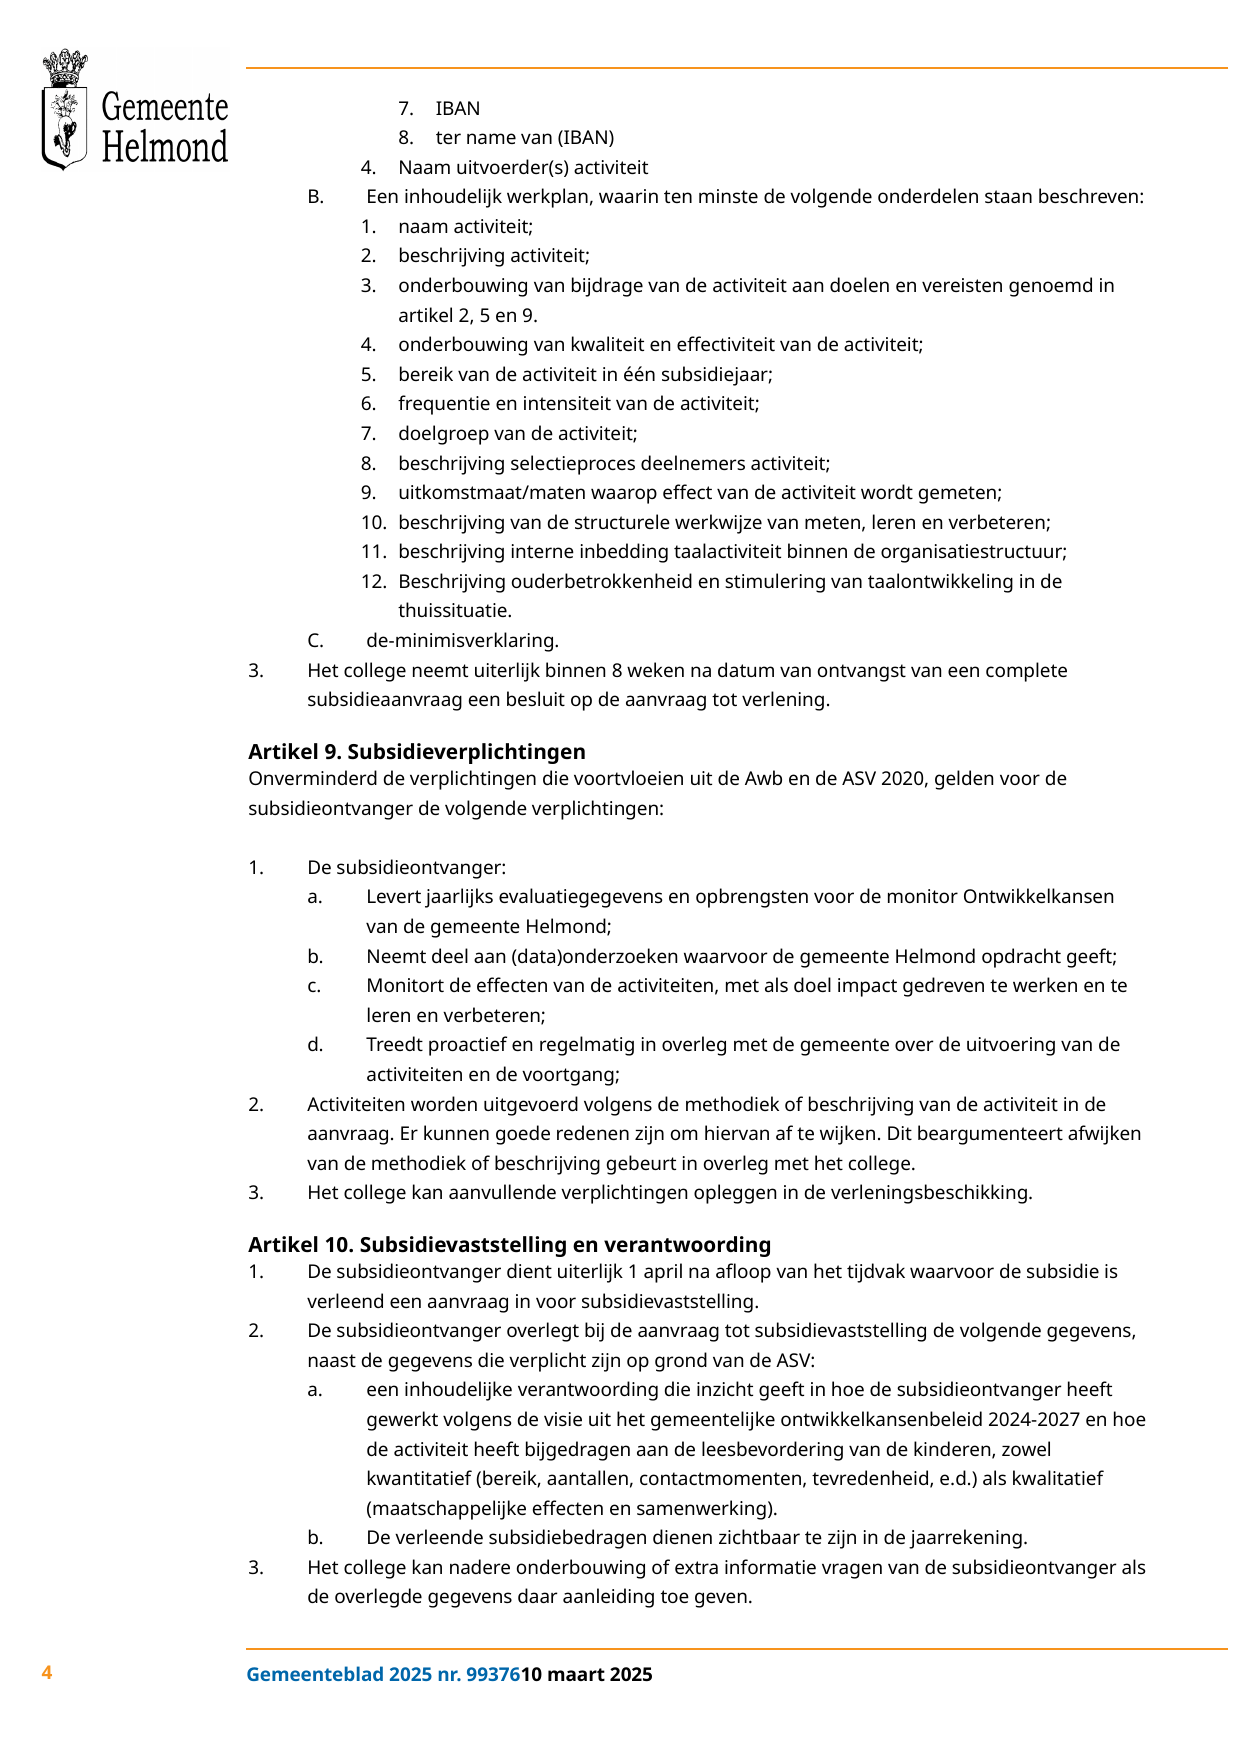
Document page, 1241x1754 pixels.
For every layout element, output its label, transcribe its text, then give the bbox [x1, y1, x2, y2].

list IBAN [398, 95, 1152, 121]
text Onverminderd de verplichtingen die voortvloeien uit de Awb en de ASV 2020, gelden voor de subsidieontvanger de volgende verplichtingen: [248, 765, 1152, 821]
list doelgroep van de activiteit; [361, 420, 1152, 446]
list naam activiteit; [361, 213, 1152, 239]
list frequentie en intensiteit van de activiteit; [361, 391, 1152, 416]
list Beschrijving ouderbetrokkenheid en stimulering van taalontwikkeling in de thuissituatie. [361, 568, 1152, 623]
list beschrijving selectieproces deelnemers activiteit; [361, 450, 1152, 476]
picture [41, 47, 231, 172]
list een inhoudelijke verantwoording die inzicht geeft in hoe de subsidieontvanger heeft gewerkt volgens de visie uit het gemeentelijke ontwikkelkansenbeleid 2024-2027 en hoe de activiteit heeft bijgedragen aan de leesbevordering van de kinderen, zowel kwantitatief (bereik, aantallen, contactmomenten, tevredenheid, e.d.) als kwalitatief (maatschappelijke effecten en samenwerking). [307, 1377, 1152, 1521]
list Activiteiten worden uitgevoerd volgens de methodiek of beschrijving van de activiteit in de aanvraag. Er kunnen goede redenen zijn om hiervan af te wijken. Dit beargumenteert afwijken van de methodiek of beschrijving gebeurt in overleg met het college. [248, 1091, 1152, 1176]
list Het college kan nadere onderbouwing of extra informatie vragen van de subsidieontvanger als de overlegde gegevens daar aanleiding toe geven. [248, 1554, 1152, 1609]
list onderbouwing van bijdrage van de activiteit aan doelen en vereisten genoemd in artikel 2, 5 en 9. [361, 272, 1152, 328]
text Artikel 10. Subsidievaststelling en verantwoording [248, 1230, 1152, 1258]
list De subsidieontvanger dient uiterlijk 1 april na afloop van het tijdvak waarvoor de subsidie is verleend een aanvraag in voor subsidievaststelling. [248, 1258, 1152, 1314]
list Treedt proactief en regelmatig in overleg met de gemeente over de uitvoering van de activiteiten en de voortgang; [307, 1032, 1152, 1087]
list onderbouwing van kwaliteit en effectiviteit van de activiteit; [361, 331, 1152, 357]
list de-minimisverklaring. [307, 627, 1152, 653]
list Neemt deel aan (data)onderzoeken waarvoor de gemeente Helmond opdracht geeft; [307, 943, 1152, 968]
list Een inhoudelijk werkplan, waarin ten minste de volgende onderdelen staan beschreven: [307, 183, 1152, 209]
list De subsidieontvanger: [248, 854, 1152, 880]
list uitkomstmaat/maten waarop effect van de activiteit wordt gemeten; [361, 479, 1152, 505]
list Het college kan aanvullende verplichtingen opleggen in de verleningsbeschikking. [248, 1179, 1152, 1205]
list De subsidieontvanger overlegt bij de aanvraag tot subsidievaststelling de volgende gegevens, naast de gegevens die verplicht zijn op grond van de ASV: [248, 1317, 1152, 1373]
list bereik van de activiteit in één subsidiejaar; [361, 361, 1152, 387]
text Artikel 9. Subsidieverplichtingen [248, 737, 1152, 765]
list Monitort de effecten van de activiteiten, met als doel impact gedreven te werken en te leren en verbeteren; [307, 972, 1152, 1028]
list Het college neemt uiterlijk binnen 8 weken na datum van ontvangst van een complete subsidieaanvraag een besluit op de aanvraag tot verlening. [248, 657, 1152, 712]
list ter name van (IBAN) [398, 124, 1152, 150]
list De verleende subsidiebedragen dienen zichtbaar te zijn in de jaarrekening. [307, 1524, 1152, 1550]
list Levert jaarlijks evaluatiegegevens en opbrengsten voor de monitor Ontwikkelkansen van de gemeente Helmond; [307, 884, 1152, 939]
list beschrijving van de structurele werkwijze van meten, leren en verbeteren; [361, 509, 1152, 535]
list beschrijving interne inbedding taalactiviteit binnen de organisatiestructuur; [361, 538, 1152, 564]
list beschrijving activiteit; [361, 243, 1152, 268]
list Naam uitvoerder(s) activiteit [361, 154, 1152, 180]
